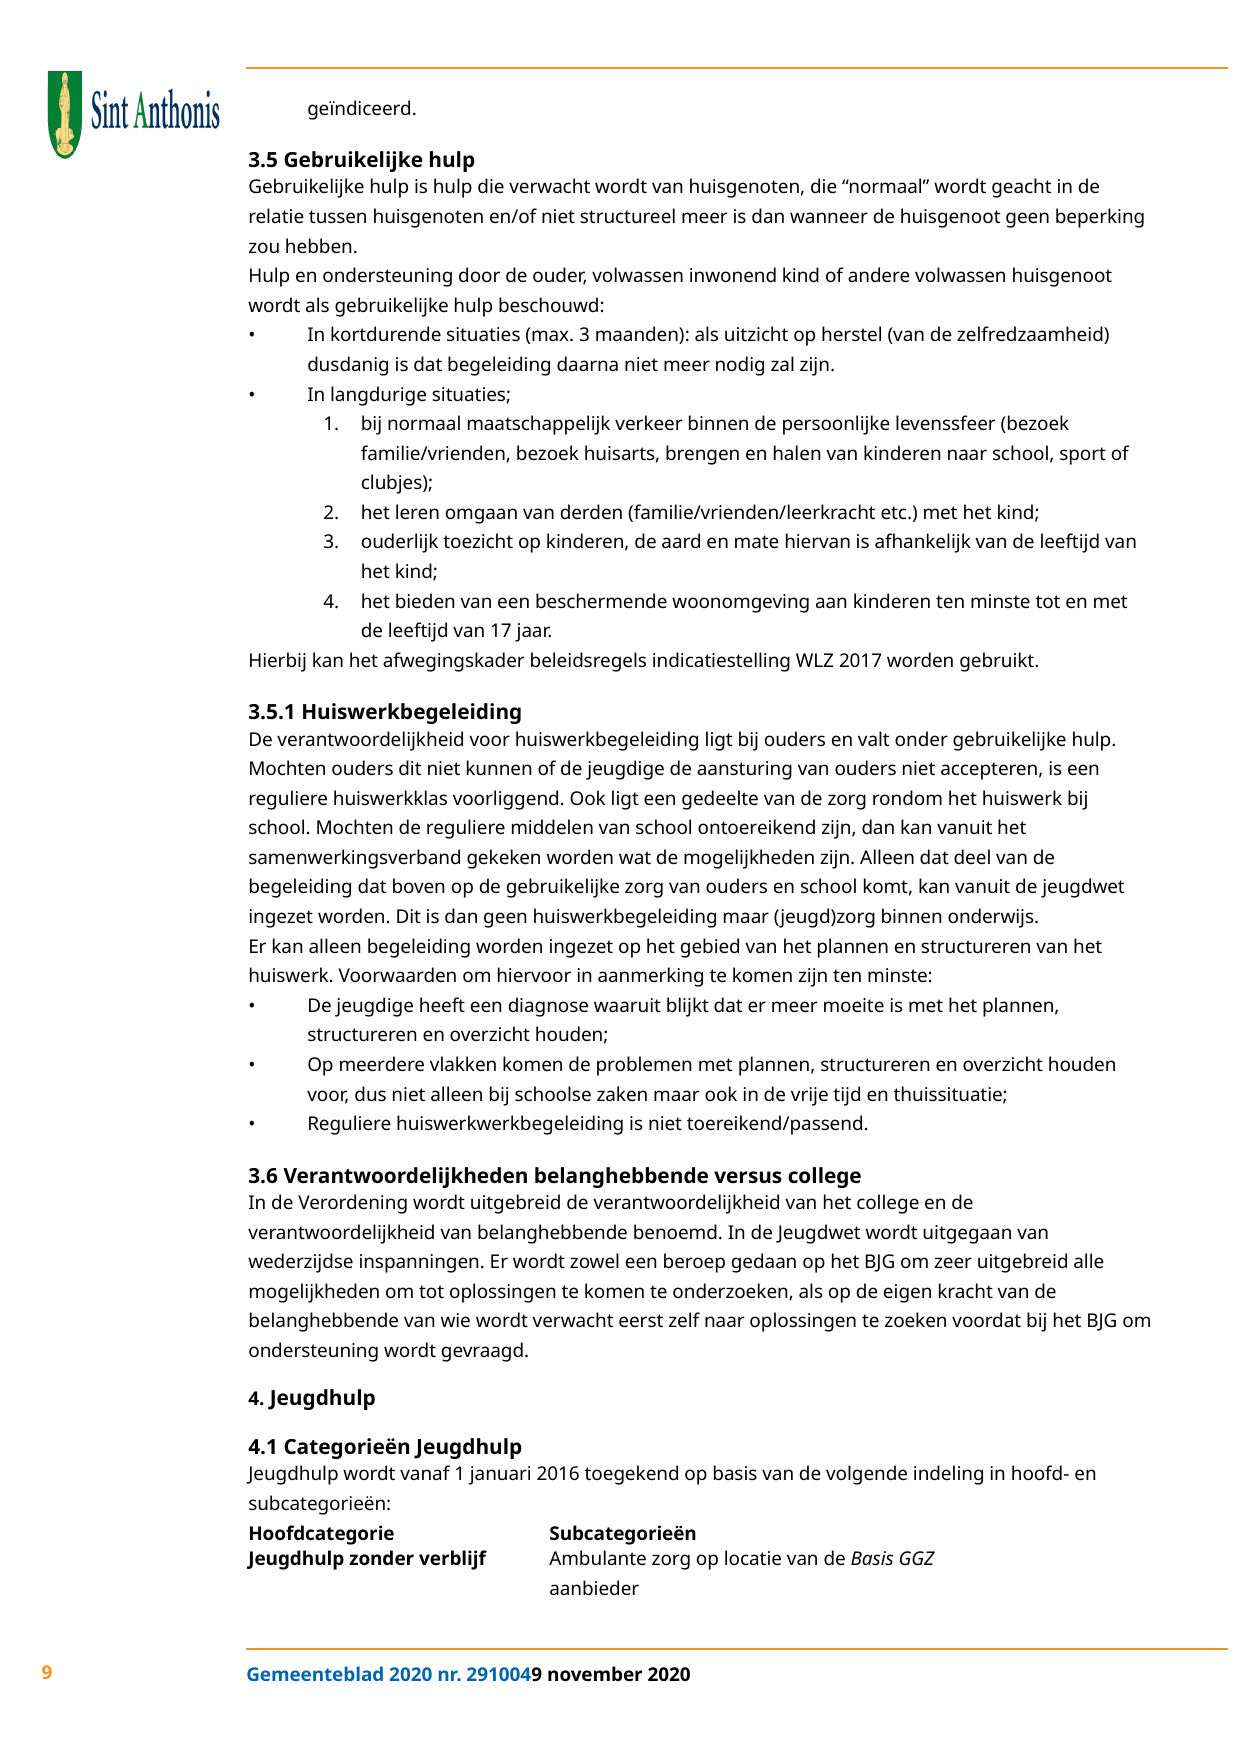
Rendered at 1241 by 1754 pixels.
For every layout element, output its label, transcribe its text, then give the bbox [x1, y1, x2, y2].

text Jeugdhulp wordt vanaf 1 januari 2016 toegekend op basis van de volgende indeling in hoofd- en subcategorieën: [248, 1461, 1152, 1516]
list bij normaal maatschappelijk verkeer binnen de persoonlijke levenssfeer (bezoek familie/vrienden, bezoek huisarts, brengen en halen van kinderen naar school, sport of clubjes); [323, 410, 1152, 495]
text De verantwoordelijkheid voor huiswerkbegeleiding ligt bij ouders en valt onder gebruikelijke hulp. Mochten ouders dit niet kunnen of de jeugdige de aansturing van ouders niet accepteren, is een reguliere huiswerkklas voorliggend. Ook ligt een gedeelte van de zorg rondom het huiswerk bij school. Mochten de reguliere middelen van school ontoereikend zijn, dan kan vanuit het samenwerkingsverband gekeken worden wat de mogelijkheden zijn. Alleen dat deel van de begeleiding dat boven op de gebruikelijke zorg van ouders en school komt, kan vanuit de jeugdwet ingezet worden. Dit is dan geen huiswerkbegeleiding maar (jeugd)zorg binnen onderwijs. [248, 726, 1152, 929]
table_header Hoofdcategorie [248, 1520, 549, 1546]
text Gebruikelijke hulp is hulp die verwacht wordt van huisgenoten, die “normaal” wordt geacht in de relatie tussen huisgenoten en/of niet structureel meer is dan wanneer de huisgenoot geen beperking zou hebben. [248, 174, 1152, 258]
list het bieden van een beschermende woonomgeving aan kinderen ten minste tot en met de leeftijd van 17 jaar. [323, 588, 1152, 643]
text Hierbij kan het afwegingskader beleidsregels indicatiestelling WLZ 2017 worden gebruikt. [248, 647, 1152, 673]
table_header [850, 1520, 1152, 1546]
text 4.1 Categorieën Jeugdhulp [248, 1432, 1152, 1461]
text In de Verordening wordt uitgebreid de verantwoordelijkheid van het college en de verantwoordelijkheid van belanghebbende benoemd. In de Jeugdwet wordt uitgegaan van wederzijdse inspanningen. Er wordt zowel een beroep gedaan op het BJG om zeer uitgebreid alle mogelijkheden om tot oplossingen te komen te onderzoeken, als op de eigen kracht van de belanghebbende van wie wordt verwacht eerst zelf naar oplossingen te zoeken voordat bij het BJG om ondersteuning wordt gevraagd. [248, 1189, 1152, 1363]
list ouderlijk toezicht op kinderen, de aard en mate hiervan is afhankelijk van de leeftijd van het kind; [323, 529, 1152, 584]
text 3.6 Verantwoordelijkheden belanghebbende versus college [248, 1161, 1152, 1189]
list Op meerdere vlakken komen de problemen met plannen, structureren en overzicht houden voor, dus niet alleen bij schoolse zaken maar ook in de vrije tijd en thuissituatie; [248, 1051, 1152, 1107]
list De jeugdige heeft een diagnose waaruit blijkt dat er meer moeite is met het plannen, structureren en overzicht houden; [248, 992, 1152, 1047]
list In langdurige situaties; [248, 381, 1152, 406]
table_cell Jeugdhulp zonder verblijf [248, 1546, 549, 1601]
text Hulp en ondersteuning door de ouder, volwassen inwonend kind of andere volwassen huisgenoot wordt als gebruikelijke hulp beschouwd: [248, 262, 1152, 318]
text Er kan alleen begeleiding worden ingezet op het gebied van het plannen en structureren van het huiswerk. Voorwaarden om hiervoor in aanmerking te komen zijn ten minste: [248, 933, 1152, 988]
list geïndiceerd. [248, 95, 1152, 121]
list In kortdurende situaties (max. 3 maanden): als uitzicht op herstel (van de zelfredzaamheid) dusdanig is dat begeleiding daarna niet meer nodig zal zijn. [248, 322, 1152, 377]
table_header Subcategorieën [549, 1520, 850, 1546]
list het leren omgaan van derden (familie/vrienden/leerkracht etc.) met het kind; [323, 499, 1152, 525]
table_cell Basis GGZ [850, 1546, 1152, 1601]
text 4. Jeugdhulp [248, 1383, 1152, 1411]
table_cell Ambulante zorg op locatie van de aanbieder [549, 1546, 850, 1601]
text 3.5.1 Huiswerkbegeleiding [248, 697, 1152, 726]
text 3.5 Gebruikelijke hulp [248, 145, 1152, 174]
picture [41, 47, 231, 172]
list Reguliere huiswerkwerkbegeleiding is niet toereikend/passend. [248, 1110, 1152, 1136]
